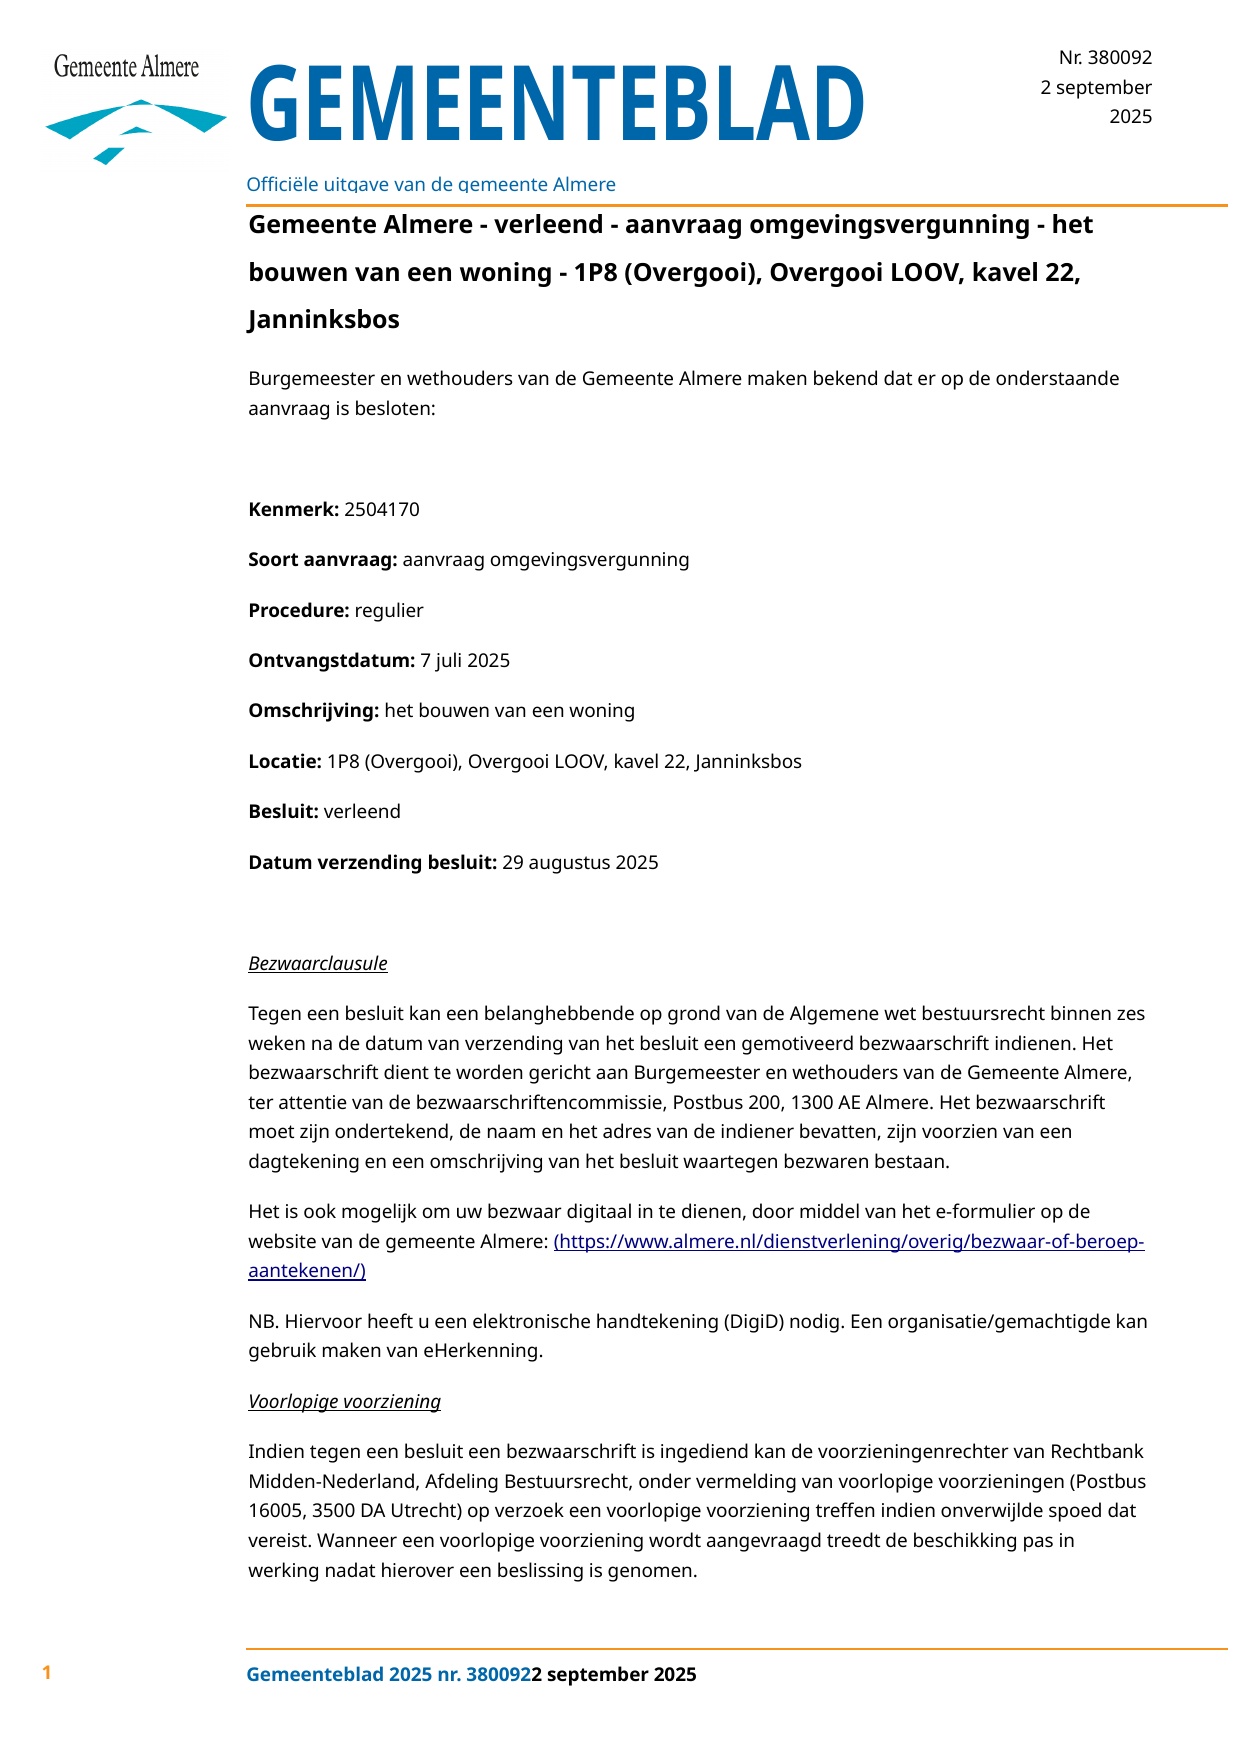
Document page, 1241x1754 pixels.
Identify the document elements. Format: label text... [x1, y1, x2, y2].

text Datum verzending besluit: 29 augustus 2025 [248, 849, 1152, 874]
text Soort aanvraag: aanvraag omgevingsvergunning [248, 546, 1152, 572]
text Tegen een besluit kan een belanghebbende op grond van de Algemene wet bestuursrecht binnen zes weken na de datum van verzending van het besluit een gemotiveerd bezwaarschrift indienen. Het bezwaarschrift dient te worden gericht aan Burgemeester en wethouders van de Gemeente Almere, ter attentie van de bezwaarschriftencommissie, Postbus 200, 1300 AE Almere. Het bezwaarschrift moet zijn ondertekend, de naam en het adres van de indiener bevatten, zijn voorzien van een dagtekening en een omschrijving van het besluit waartegen bezwaren bestaan. [248, 1000, 1152, 1174]
text NB. Hiervoor heeft u een elektronische handtekening (DigiD) nodig. Een organisatie/gemachtigde kan gebruik maken van eHerkenning. [248, 1308, 1152, 1363]
picture [41, 47, 231, 172]
text Locatie: 1P8 (Overgooi), Overgooi LOOV, kavel 22, Janninksbos [248, 748, 1152, 774]
text Voorlopige voorziening [248, 1388, 1152, 1414]
text Ontvangstdatum: 7 juli 2025 [248, 647, 1152, 673]
text Indien tegen een besluit een bezwaarschrift is ingediend kan de voorzieningenrechter van Rechtbank Midden-Nederland, Afdeling Bestuursrecht, onder vermelding van voorlopige voorzieningen (Postbus 16005, 3500 DA Utrecht) op verzoek een voorlopige voorziening treffen indien onverwijlde spoed dat vereist. Wanneer een voorlopige voorziening wordt aangevraagd treedt de beschikking pas in werking nadat hierover een beslissing is genomen. [248, 1438, 1152, 1582]
text Procedure: regulier [248, 597, 1152, 622]
text Kenmerk: 2504170 [248, 496, 1152, 522]
text Burgemeester en wethouders van de Gemeente Almere maken bekend dat er op de onderstaande aanvraag is besloten: [248, 366, 1152, 421]
text Gemeente Almere - verleend - aanvraag omgevingsvergunning - het bouwen van een woning - 1P8 (Overgooi), Overgooi LOOV, kavel 22, Janninksbos [248, 207, 1152, 336]
text Omschrijving: het bouwen van een woning [248, 698, 1152, 723]
text Het is ook mogelijk om uw bezwaar digitaal in te dienen, door middel van het e-formulier op de website van de gemeente Almere: (https://www.almere.nl/dienstverlening/overig/bezwaar-of-beroep-aantekenen/) [248, 1198, 1152, 1283]
text Bezwaarclausule [248, 950, 1152, 975]
text Besluit: verleend [248, 798, 1152, 824]
